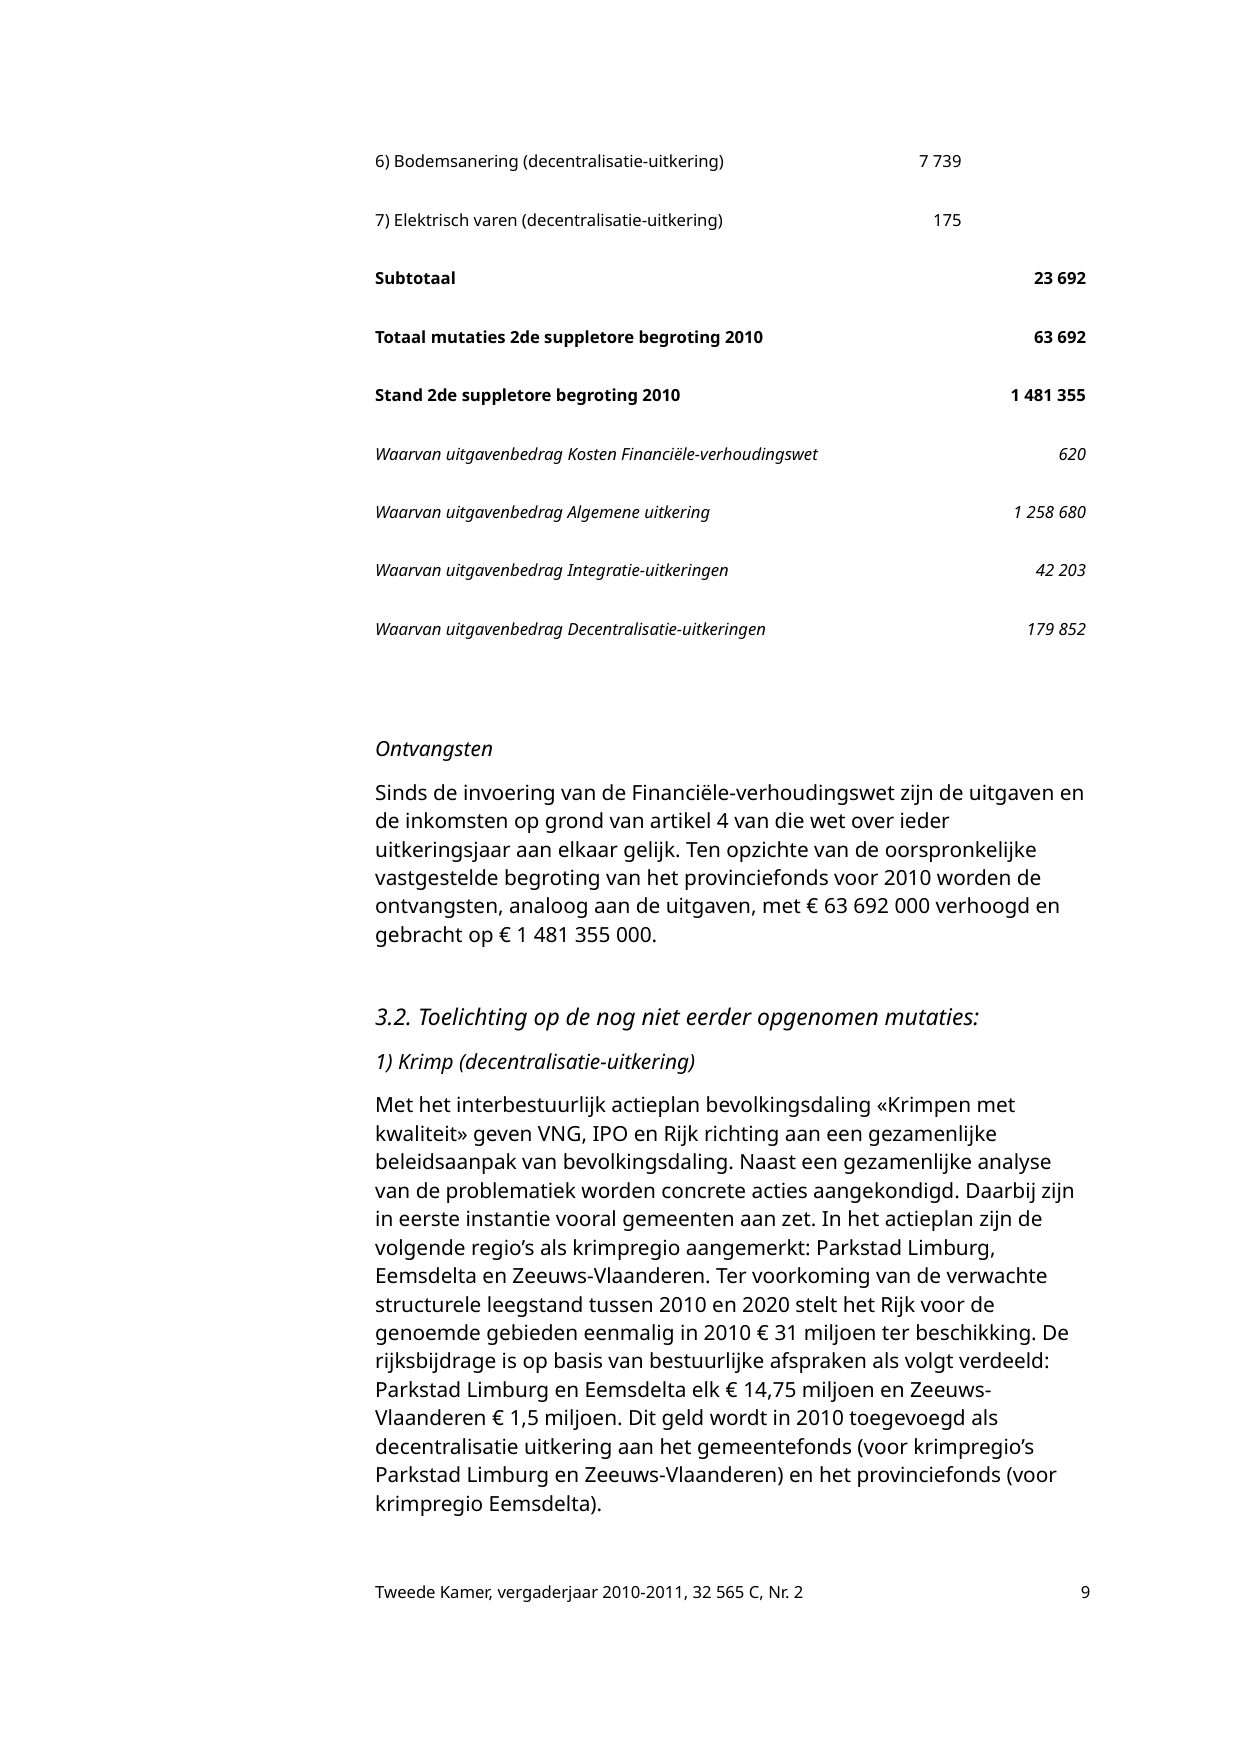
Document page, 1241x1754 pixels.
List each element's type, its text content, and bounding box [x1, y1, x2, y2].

table_cell Waarvan uitgavenbedrag Algemene uitkering [375, 501, 833, 559]
table_cell 1 481 355 [961, 384, 1090, 442]
table_cell 23 692 [961, 267, 1090, 325]
table_cell [961, 209, 1090, 267]
table_cell 620 [961, 442, 1090, 501]
table_cell 1 258 680 [961, 501, 1090, 559]
table_cell 6) Bodemsanering (decentralisatie-uitkering) [375, 150, 833, 208]
table_cell Totaal mutaties 2de suppletore begroting 2010 [375, 325, 833, 384]
table_cell Waarvan uitgavenbedrag Kosten Financiële-verhoudingswet [375, 442, 833, 501]
table_cell [833, 442, 961, 501]
subtitle 3.2. Toelichting op de nog niet eerder opgenomen mutaties: [375, 1001, 1090, 1032]
table_cell Waarvan uitgavenbedrag Integratie-uitkeringen [375, 559, 833, 617]
table_cell [833, 501, 961, 559]
text 1) Krimp (decentralisatie-uitkering) [375, 1047, 1090, 1076]
table_cell Subtotaal [375, 267, 833, 325]
table_cell [833, 325, 961, 384]
table_cell [833, 267, 961, 325]
table_cell 42 203 [961, 559, 1090, 617]
table_cell [961, 150, 1090, 208]
table_cell [833, 559, 961, 617]
table_cell 7 739 [833, 150, 961, 208]
table_cell 175 [833, 209, 961, 267]
text Met het interbestuurlijk actieplan bevolkingsdaling «Krimpen met kwaliteit» geven VNG, IPO en Rijk richting aan een gezamenlijke beleidsaanpak van bevolkingsdaling. Naast een gezamenlijke analyse van de problematiek worden concrete acties aangekondigd. Daarbij zijn in eerste instantie vooral gemeenten aan zet. In het actieplan zijn de volgende regio’s als krimpregio aangemerkt: Parkstad Limburg, Eemsdelta en Zeeuws-Vlaanderen. Ter voorkoming van de verwachte structurele leegstand tussen 2010 en 2020 stelt het Rijk voor de genoemde gebieden eenmalig in 2010 € 31 miljoen ter beschikking. De rijksbijdrage is op basis van bestuurlijke afspraken als volgt verdeeld: Parkstad Limburg en Eemsdelta elk € 14,75 miljoen en Zeeuws-Vlaanderen € 1,5 miljoen. Dit geld wordt in 2010 toegevoegd als decentralisatie uitkering aan het gemeentefonds (voor krimpregio’s Parkstad Limburg en Zeeuws-Vlaanderen) en het provinciefonds (voor krimpregio Eemsdelta). [375, 1091, 1090, 1517]
table_cell 7) Elektrisch varen (decentralisatie-uitkering) [375, 209, 833, 267]
table_cell [833, 384, 961, 442]
table_cell Stand 2de suppletore begroting 2010 [375, 384, 833, 442]
text Ontvangsten [375, 734, 1090, 763]
table_cell 179 852 [961, 618, 1090, 676]
table_cell 63 692 [961, 325, 1090, 384]
table_cell [833, 618, 961, 676]
table_cell Waarvan uitgavenbedrag Decentralisatie-uitkeringen [375, 618, 833, 676]
text Sinds de invoering van de Financiële-verhoudingswet zijn de uitgaven en de inkomsten op grond van artikel 4 van die wet over ieder uitkeringsjaar aan elkaar gelijk. Ten opzichte van de oorspronkelijke vastgestelde begroting van het provinciefonds voor 2010 worden de ontvangsten, analoog aan de uitgaven, met € 63 692 000 verhoogd en gebracht op € 1 481 355 000. [375, 778, 1090, 948]
